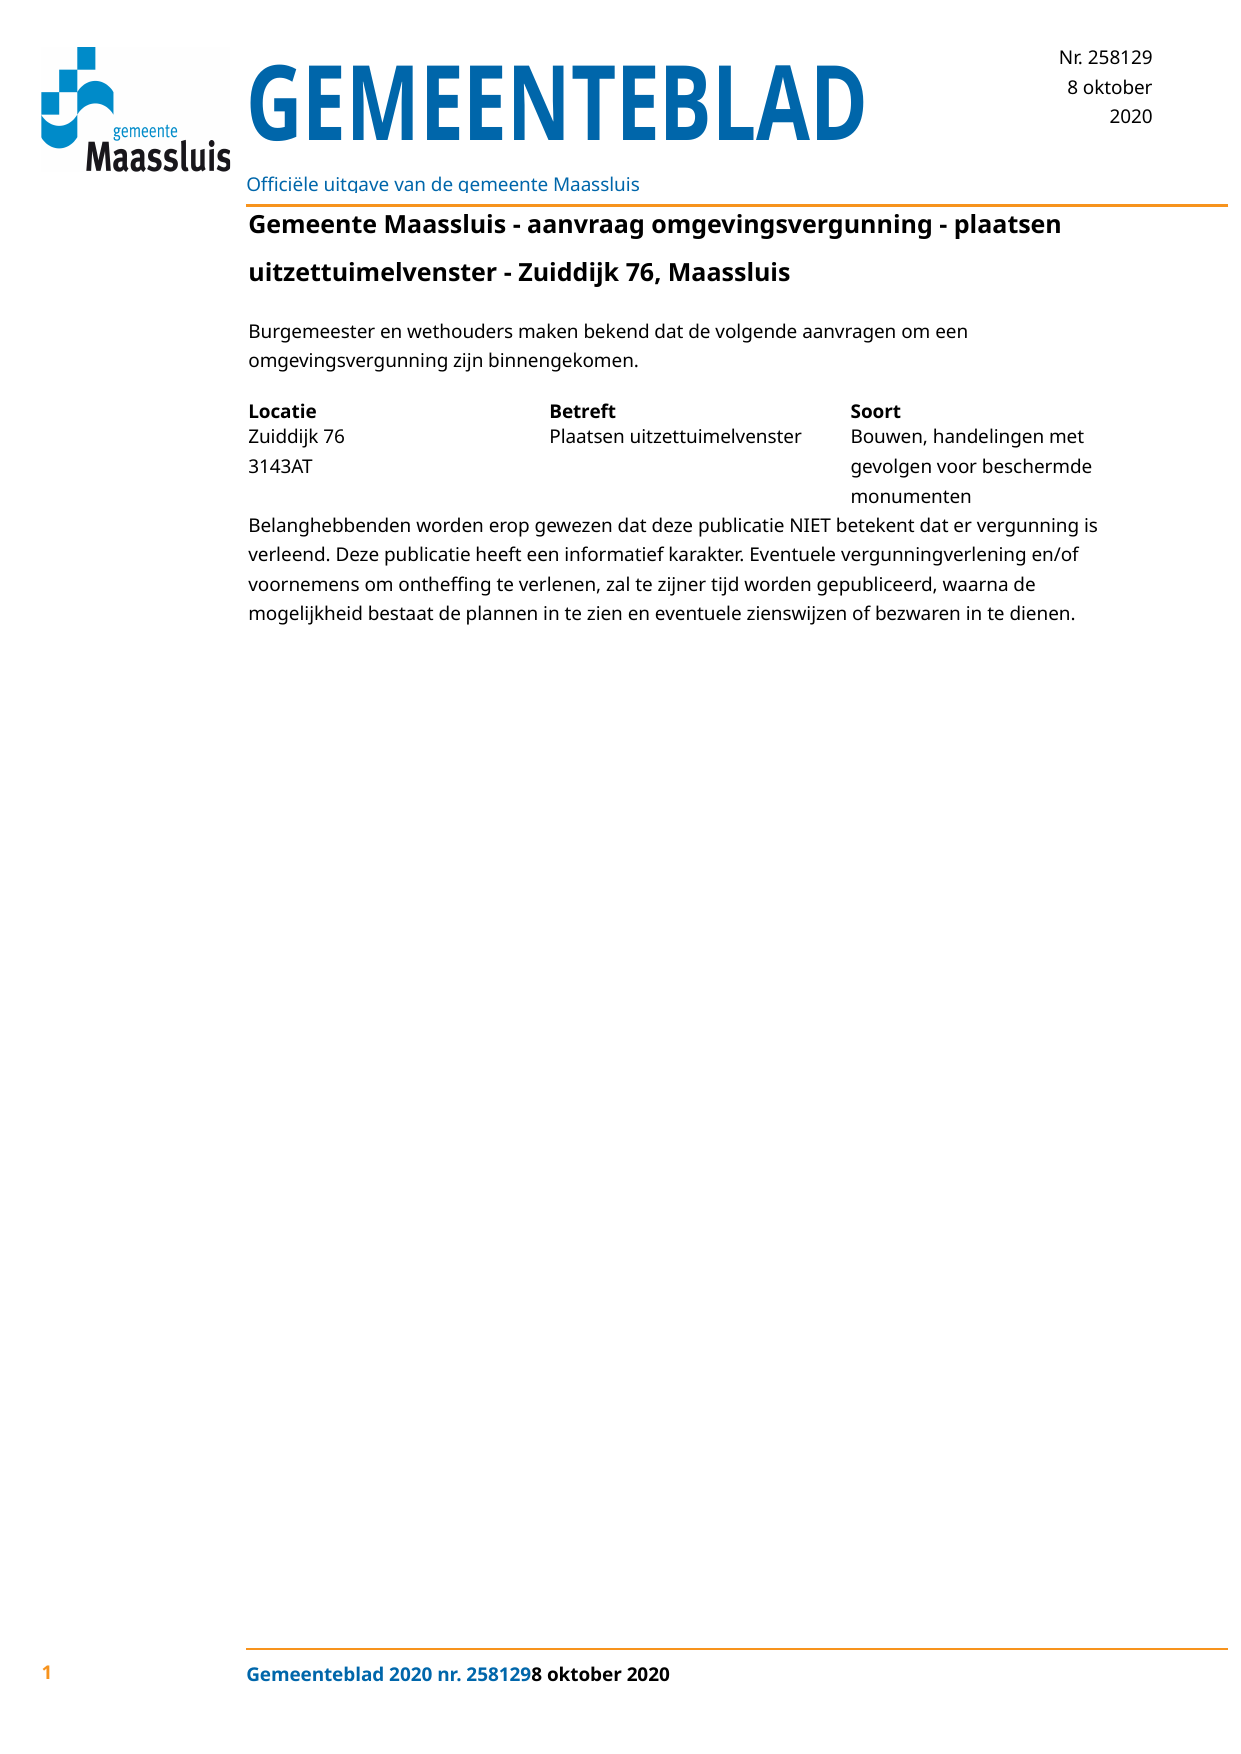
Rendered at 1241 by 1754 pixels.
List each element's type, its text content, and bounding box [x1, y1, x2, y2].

text Gemeente Maassluis - aanvraag omgevingsvergunning - plaatsen uitzettuimelvenster - Zuiddijk 76, Maassluis [248, 207, 1152, 288]
table_header Locatie [248, 398, 549, 424]
text Burgemeester en wethouders maken bekend dat de volgende aanvragen om een omgevingsvergunning zijn binnengekomen. [248, 318, 1152, 373]
table_header Betreft [549, 398, 850, 424]
table_header Soort [850, 398, 1152, 424]
table_cell Bouwen, handelingen met gevolgen voor beschermde monumenten [850, 424, 1152, 509]
picture [41, 47, 231, 172]
picture [41, 47, 77, 92]
table_cell Zuiddijk 76 3143AT [248, 424, 549, 509]
text Belanghebbenden worden erop gewezen dat deze publicatie NIET betekent dat er vergunning is verleend. Deze publicatie heeft een informatief karakter. Eventuele vergunningverlening en/of voornemens om ontheffing te verlenen, zal te zijner tijd worden gepubliceerd, waarna de mogelijkheid bestaat de plannen in te zien en eventuele zienswijzen of bezwaren in te dienen. [248, 512, 1152, 626]
table_cell Plaatsen uitzettuimelvenster [549, 424, 850, 509]
